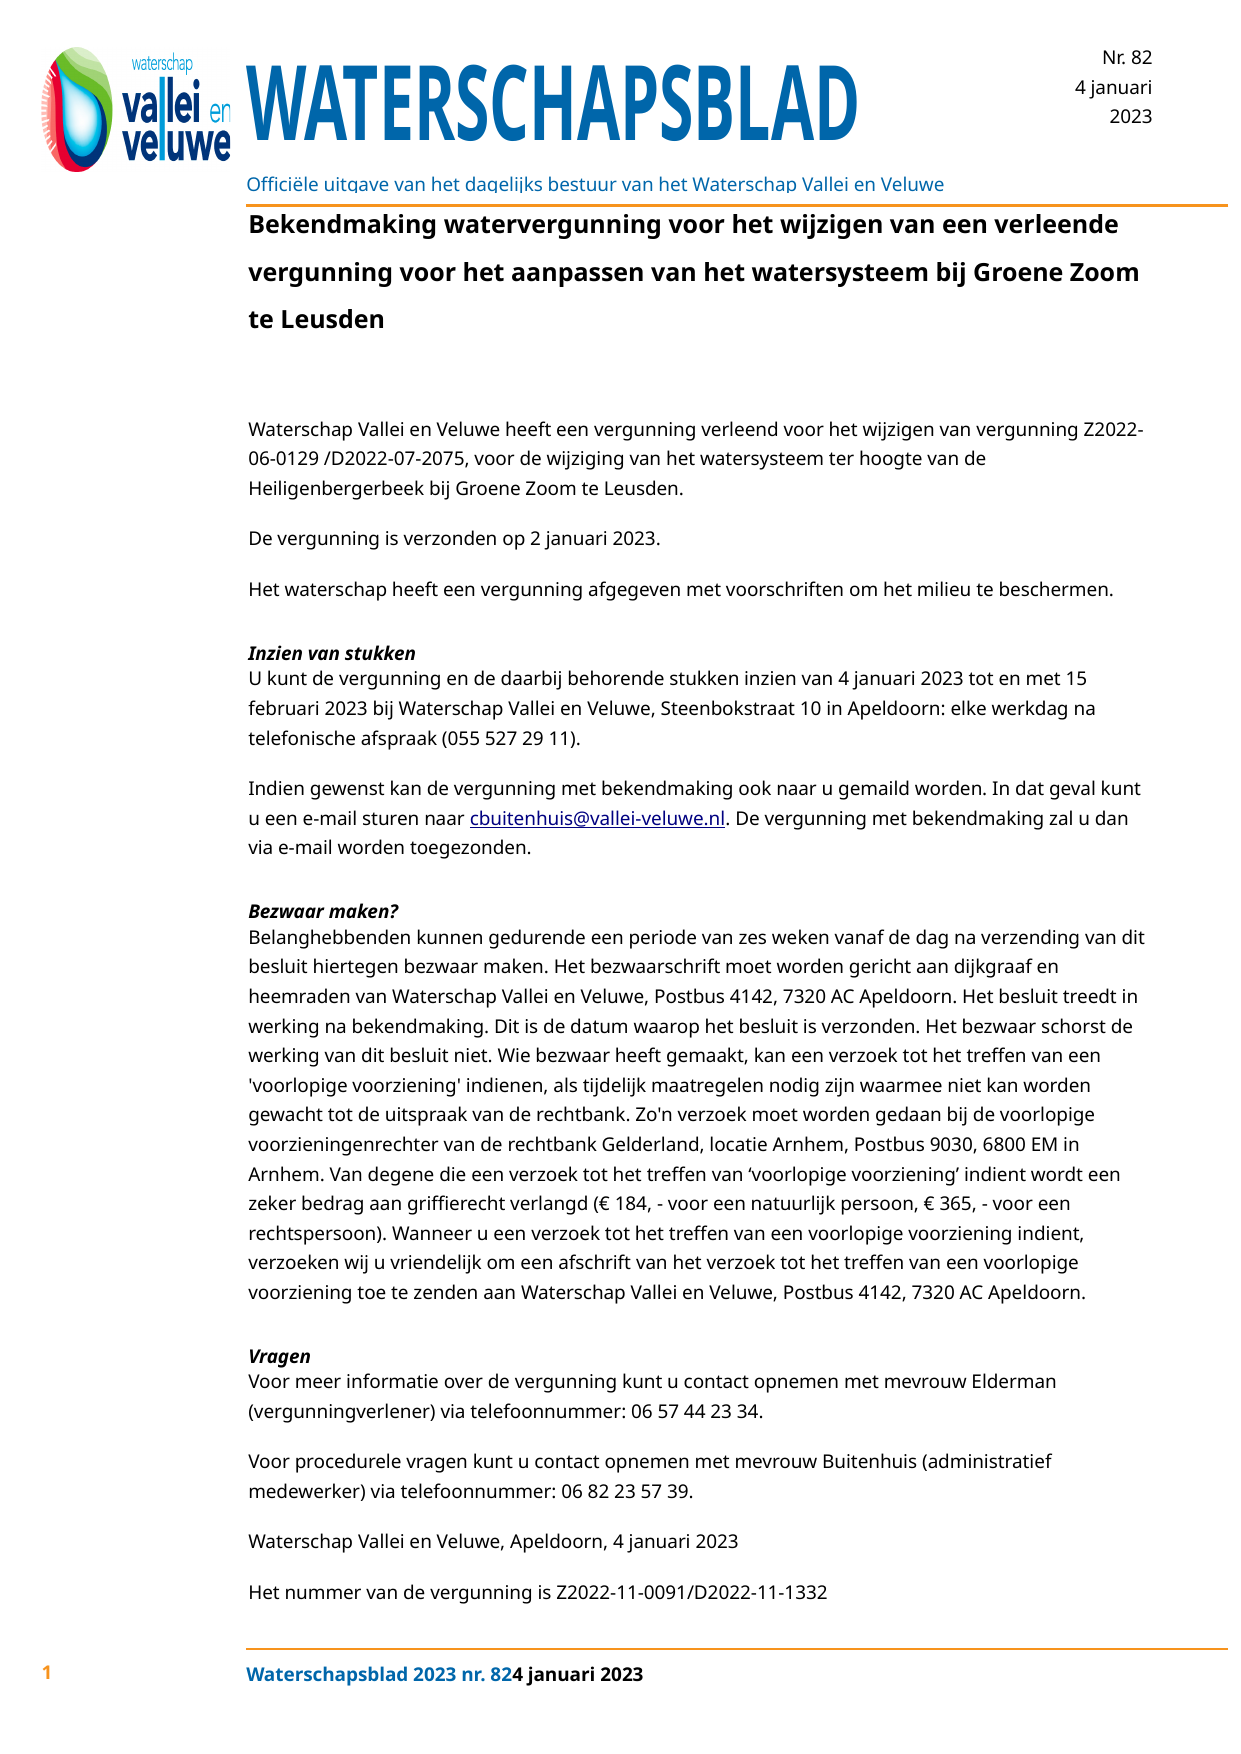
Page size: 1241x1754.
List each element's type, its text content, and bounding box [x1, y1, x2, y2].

text Bekendmaking watervergunning voor het wijzigen van een verleende vergunning voor het aanpassen van het watersysteem bij Groene Zoom te Leusden [248, 207, 1152, 336]
text Inzien van stukken [248, 640, 1152, 666]
text Het waterschap heeft een vergunning afgegeven met voorschriften om het milieu te beschermen. [248, 576, 1152, 602]
text Het nummer van de vergunning is Z2022-11-0091/D2022-11-1332 [248, 1579, 1152, 1605]
text Voor procedurele vragen kunt u contact opnemen met mevrouw Buitenhuis (administratief medewerker) via telefoonnummer: 06 82 23 57 39. [248, 1449, 1152, 1504]
text Belanghebbenden kunnen gedurende een periode van zes weken vanaf de dag na verzending van dit besluit hiertegen bezwaar maken. Het bezwaarschrift moet worden gericht aan dijkgraaf en heemraden van Waterschap Vallei en Veluwe, Postbus 4142, 7320 AC Apeldoorn. Het besluit treedt in werking na bekendmaking. Dit is de datum waarop het besluit is verzonden. Het bezwaar schorst de werking van dit besluit niet. Wie bezwaar heeft gemaakt, kan een verzoek tot het treffen van een 'voorlopige voorziening' indienen, als tijdelijk maatregelen nodig zijn waarmee niet kan worden gewacht tot de uitspraak van de rechtbank. Zo'n verzoek moet worden gedaan bij de voorlopige voorzieningenrechter van de rechtbank Gelderland, locatie Arnhem, Postbus 9030, 6800 EM in Arnhem. Van degene die een verzoek tot het treffen van ‘voorlopige voorziening’ indient wordt een zeker bedrag aan griffierecht verlangd (€ 184, - voor een natuurlijk persoon, € 365, - voor een rechtspersoon). Wanneer u een verzoek tot het treffen van een voorlopige voorziening indient, verzoeken wij u vriendelijk om een afschrift van het verzoek tot het treffen van een voorlopige voorziening toe te zenden aan Waterschap Vallei en Veluwe, Postbus 4142, 7320 AC Apeldoorn. [248, 924, 1152, 1305]
text De vergunning is verzonden op 2 januari 2023. [248, 526, 1152, 551]
text Waterschap Vallei en Veluwe heeft een vergunning verleend voor het wijzigen van vergunning Z2022-06-0129 /D2022-07-2075, voor de wijziging van het watersysteem ter hoogte van de Heiligenbergerbeek bij Groene Zoom te Leusden. [248, 416, 1152, 501]
text U kunt de vergunning en de daarbij behorende stukken inzien van 4 januari 2023 tot en met 15 februari 2023 bij Waterschap Vallei en Veluwe, Steenbokstraat 10 in Apeldoorn: elke werkdag na telefonische afspraak (055 527 29 11). [248, 666, 1152, 751]
text Waterschap Vallei en Veluwe, Apeldoorn, 4 januari 2023 [248, 1529, 1152, 1554]
text Vragen [248, 1343, 1152, 1369]
text Indien gewenst kan de vergunning met bekendmaking ook naar u gemaild worden. In dat geval kunt u een e-mail sturen naar cbuitenhuis@vallei-veluwe.nl. De vergunning met bekendmaking zal u dan via e-mail worden toegezonden. [248, 775, 1152, 860]
picture [41, 47, 231, 172]
text Voor meer informatie over de vergunning kunt u contact opnemen met mevrouw Elderman (vergunningverlener) via telefoonnummer: 06 57 44 23 34. [248, 1369, 1152, 1424]
text Bezwaar maken? [248, 898, 1152, 924]
